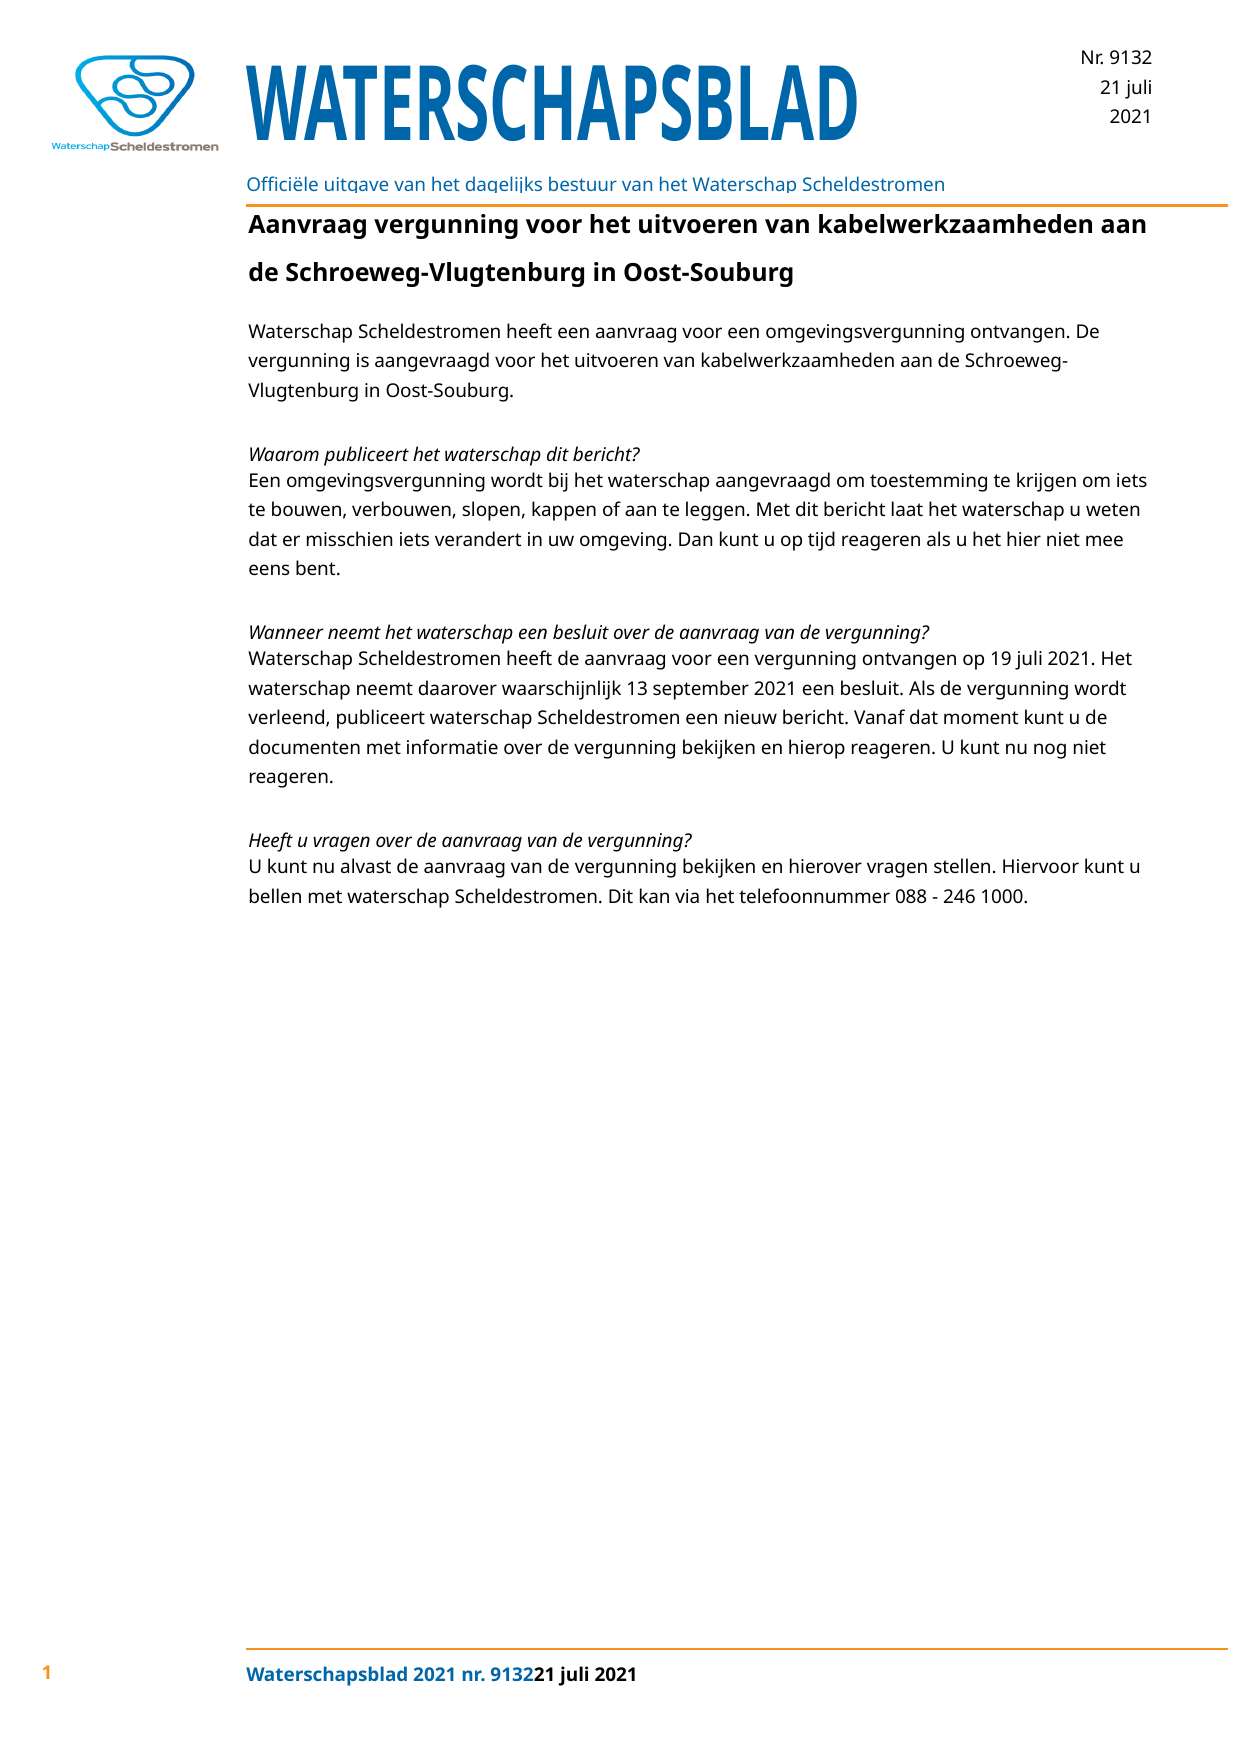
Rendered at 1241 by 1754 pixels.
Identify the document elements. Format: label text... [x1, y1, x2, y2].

text Waterschap Scheldestromen heeft de aanvraag voor een vergunning ontvangen op 19 juli 2021. Het waterschap neemt daarover waarschijnlijk 13 september 2021 een besluit. Als de vergunning wordt verleend, publiceert waterschap Scheldestromen een nieuw bericht. Vanaf dat moment kunt u de documenten met informatie over de vergunning bekijken en hierop reageren. U kunt nu nog niet reageren. [248, 645, 1152, 789]
text Heeft u vragen over de aanvraag van de vergunning? [248, 827, 1152, 853]
text Wanneer neemt het waterschap een besluit over de aanvraag van de vergunning? [248, 619, 1152, 645]
text Aanvraag vergunning voor het uitvoeren van kabelwerkzaamheden aan de Schroeweg-Vlugtenburg in Oost-Souburg [248, 207, 1152, 288]
text Een omgevingsvergunning wordt bij het waterschap aangevraagd om toestemming te krijgen om iets te bouwen, verbouwen, slopen, kappen of aan te leggen. Met dit bericht laat het waterschap u weten dat er misschien iets verandert in uw omgeving. Dan kunt u op tijd reageren als u het hier niet mee eens bent. [248, 467, 1152, 581]
picture [41, 47, 231, 172]
text Waterschap Scheldestromen heeft een aanvraag voor een omgevingsvergunning ontvangen. De vergunning is aangevraagd voor het uitvoeren van kabelwerkzaamheden aan de Schroeweg-Vlugtenburg in Oost-Souburg. [248, 318, 1152, 403]
text U kunt nu alvast de aanvraag van de vergunning bekijken en hierover vragen stellen. Hiervoor kunt u bellen met waterschap Scheldestromen. Dit kan via het telefoonnummer 088 - 246 1000. [248, 853, 1152, 908]
text Waarom publiceert het waterschap dit bericht? [248, 441, 1152, 467]
